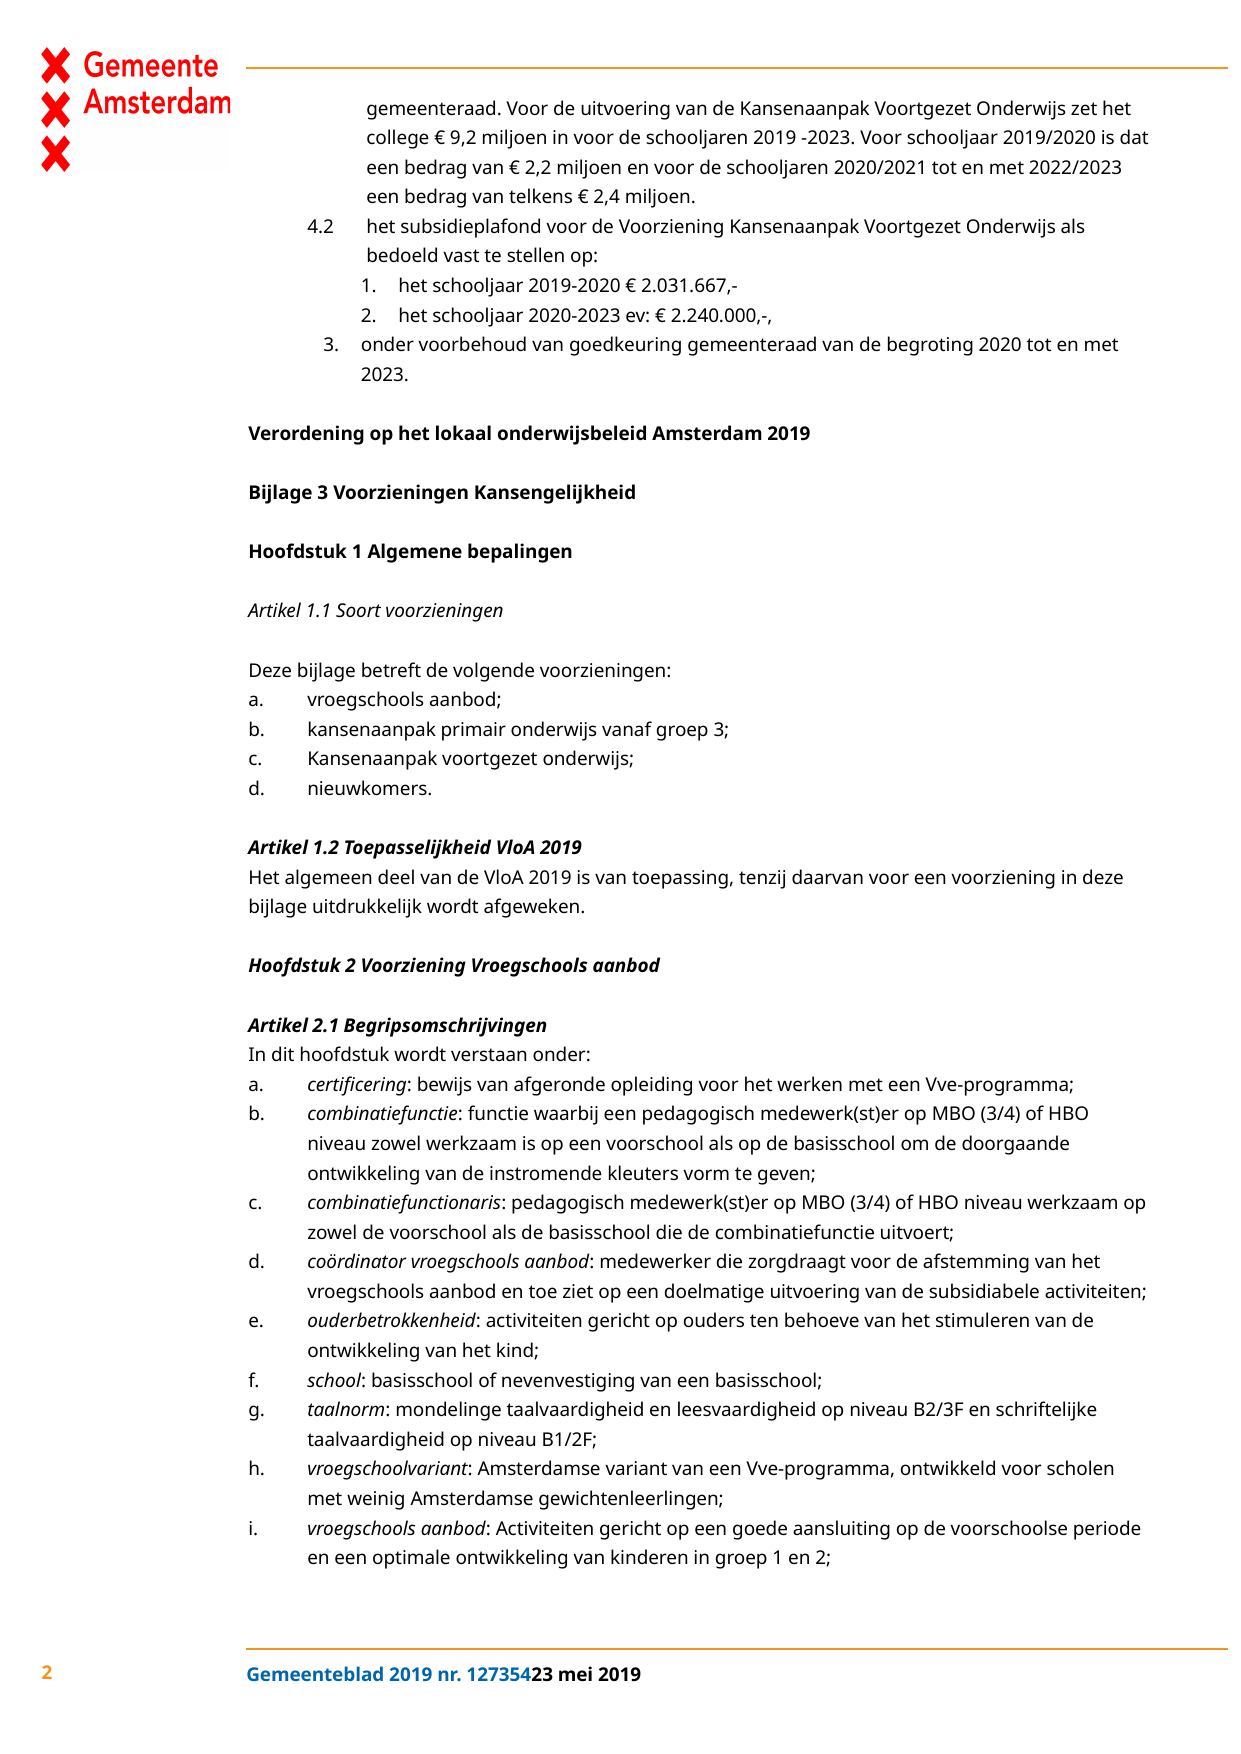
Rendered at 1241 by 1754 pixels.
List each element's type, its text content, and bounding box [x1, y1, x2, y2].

list het schooljaar 2020-2023 ev: € 2.240.000,-, [361, 302, 1152, 328]
list gemeenteraad. Voor de uitvoering van de Kansenaanpak Voortgezet Onderwijs zet het college € 9,2 miljoen in voor de schooljaren 2019 -2023. Voor schooljaar 2019/2020 is dat een bedrag van € 2,2 miljoen en voor de schooljaren 2020/2021 tot en met 2022/2023 een bedrag van telkens € 2,4 miljoen. [307, 95, 1152, 209]
list combinatiefunctionaris: pedagogisch medewerk(st)er op MBO (3/4) of HBO niveau werkzaam op zowel de voorschool als de basisschool die de combinatiefunctie uitvoert; [248, 1189, 1152, 1245]
text In dit hoofdstuk wordt verstaan onder: [248, 1041, 1152, 1067]
list Kansenaanpak voortgezet onderwijs; [248, 746, 1152, 771]
list coördinator vroegschools aanbod: medewerker die zorgdraagt voor de afstemming van het vroegschools aanbod en toe ziet op een doelmatige uitvoering van de subsidiabele activiteiten; [248, 1248, 1152, 1304]
list nieuwkomers. [248, 775, 1152, 801]
list vroegschoolvariant: Amsterdamse variant van een Vve-programma, ontwikkeld voor scholen met weinig Amsterdamse gewichtenleerlingen; [248, 1456, 1152, 1511]
text Hoofdstuk 2 Voorziening Vroegschools aanbod [248, 953, 1152, 978]
list certificering: bewijs van afgeronde opleiding voor het werken met een Vve-programma; [248, 1071, 1152, 1097]
text Het algemeen deel van de VloA 2019 is van toepassing, tenzij daarvan voor een voorziening in deze bijlage uitdrukkelijk wordt afgeweken. [248, 864, 1152, 919]
list school: basisschool of nevenvestiging van een basisschool; [248, 1367, 1152, 1393]
list ouderbetrokkenheid: activiteiten gericht op ouders ten behoeve van het stimuleren van de ontwikkeling van het kind; [248, 1308, 1152, 1363]
text Artikel 2.1 Begripsomschrijvingen [248, 1012, 1152, 1038]
text Artikel 1.2 Toepasselijkheid VloA 2019 [248, 834, 1152, 860]
list het subsidieplafond voor de Voorziening Kansenaanpak Voortgezet Onderwijs als bedoeld vast te stellen op: [307, 213, 1152, 268]
list vroegschools aanbod; [248, 686, 1152, 712]
list onder voorbehoud van goedkeuring gemeenteraad van de begroting 2020 tot en met 2023. [323, 331, 1152, 387]
text Hoofdstuk 1 Algemene bepalingen [248, 538, 1152, 564]
list het schooljaar 2019-2020 € 2.031.667,- [361, 272, 1152, 298]
text Bijlage 3 Voorzieningen Kansengelijkheid [248, 479, 1152, 505]
picture [41, 47, 231, 172]
list combinatiefunctie: functie waarbij een pedagogisch medewerk(st)er op MBO (3/4) of HBO niveau zowel werkzaam is op een voorschool als op de basisschool om de doorgaande ontwikkeling van de instromende kleuters vorm te geven; [248, 1101, 1152, 1186]
list vroegschools aanbod: Activiteiten gericht op een goede aansluiting op de voorschoolse periode en een optimale ontwikkeling van kinderen in groep 1 en 2; [248, 1515, 1152, 1570]
list taalnorm: mondelinge taalvaardigheid en leesvaardigheid op niveau B2/3F en schriftelijke taalvaardigheid op niveau B1/2F; [248, 1396, 1152, 1452]
text Artikel 1.1 Soort voorzieningen [248, 598, 1152, 623]
list kansenaanpak primair onderwijs vanaf groep 3; [248, 716, 1152, 742]
text Verordening op het lokaal onderwijsbeleid Amsterdam 2019 [248, 420, 1152, 446]
text Deze bijlage betreft de volgende voorzieningen: [248, 657, 1152, 683]
